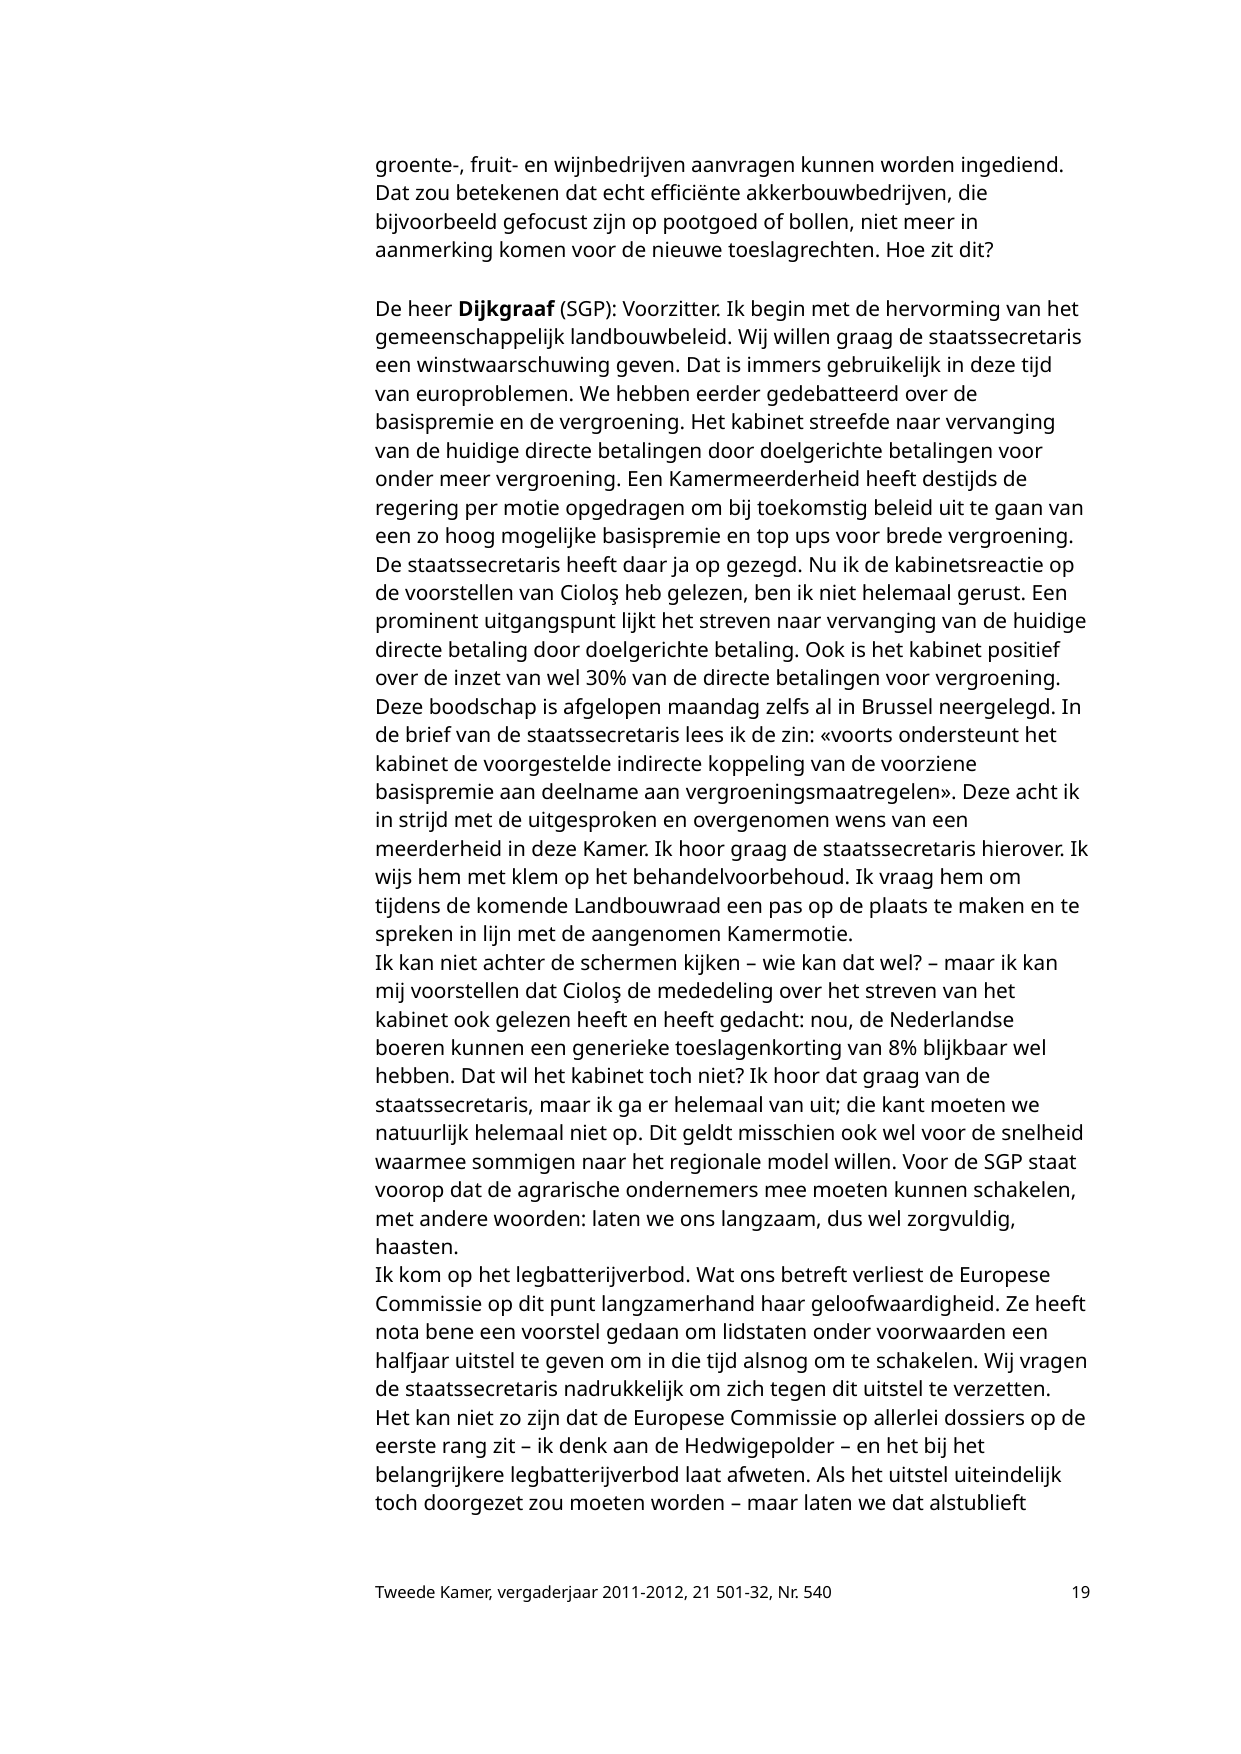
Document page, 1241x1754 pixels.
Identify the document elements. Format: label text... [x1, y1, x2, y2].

text Ik kom op het legbatterijverbod. Wat ons betreft verliest de Europese Commissie op dit punt langzamerhand haar geloofwaardigheid. Ze heeft nota bene een voorstel gedaan om lidstaten onder voorwaarden een halfjaar uitstel te geven om in die tijd alsnog om te schakelen. Wij vragen de staatssecretaris nadrukkelijk om zich tegen dit uitstel te verzetten. Het kan niet zo zijn dat de Europese Commissie op allerlei dossiers op de eerste rang zit – ik denk aan de Hedwigepolder – en het bij het belangrijkere legbatterijverbod laat afweten. Als het uitstel uiteindelijk toch doorgezet zou moeten worden – maar laten we dat alstublieft [375, 1261, 1090, 1517]
text Ik kan niet achter de schermen kijken – wie kan dat wel? – maar ik kan mij voorstellen dat Cioloş de mededeling over het streven van het kabinet ook gelezen heeft en heeft gedacht: nou, de Nederlandse boeren kunnen een generieke toeslagenkorting van 8% blijkbaar wel hebben. Dat wil het kabinet toch niet? Ik hoor dat graag van de staatssecretaris, maar ik ga er helemaal van uit; die kant moeten we natuurlijk helemaal niet op. Dit geldt misschien ook wel voor de snelheid waarmee sommigen naar het regionale model willen. Voor de SGP staat voorop dat de agrarische ondernemers mee moeten kunnen schakelen, met andere woorden: laten we ons langzaam, dus wel zorgvuldig, haasten. [375, 948, 1090, 1261]
text De heer Dijkgraaf (SGP): Voorzitter. Ik begin met de hervorming van het gemeenschappelijk landbouwbeleid. Wij willen graag de staatssecretaris een winstwaarschuwing geven. Dat is immers gebruikelijk in deze tijd van europroblemen. We hebben eerder gedebatteerd over de basispremie en de vergroening. Het kabinet streefde naar vervanging van de huidige directe betalingen door doelgerichte betalingen voor onder meer vergroening. Een Kamermeerderheid heeft destijds de regering per motie opgedragen om bij toekomstig beleid uit te gaan van een zo hoog mogelijke basispremie en top ups voor brede vergroening. De staatssecretaris heeft daar ja op gezegd. Nu ik de kabinetsreactie op de voorstellen van Cioloş heb gelezen, ben ik niet helemaal gerust. Een prominent uitgangspunt lijkt het streven naar vervanging van de huidige directe betaling door doelgerichte betaling. Ook is het kabinet positief over de inzet van wel 30% van de directe betalingen voor vergroening. Deze boodschap is afgelopen maandag zelfs al in Brussel neergelegd. In de brief van de staatssecretaris lees ik de zin: «voorts ondersteunt het kabinet de voorgestelde indirecte koppeling van de voorziene basispremie aan deelname aan vergroeningsmaatregelen». Deze acht ik in strijd met de uitgesproken en overgenomen wens van een meerderheid in deze Kamer. Ik hoor graag de staatssecretaris hierover. Ik wijs hem met klem op het behandelvoorbehoud. Ik vraag hem om tijdens de komende Landbouwraad een pas op de plaats te maken en te spreken in lijn met de aangenomen Kamermotie. [375, 294, 1090, 948]
text groente-, fruit- en wijnbedrijven aanvragen kunnen worden ingediend. Dat zou betekenen dat echt efficiënte akkerbouwbedrijven, die bijvoorbeeld gefocust zijn op pootgoed of bollen, niet meer in aanmerking komen voor de nieuwe toeslagrechten. Hoe zit dit? [375, 150, 1090, 264]
